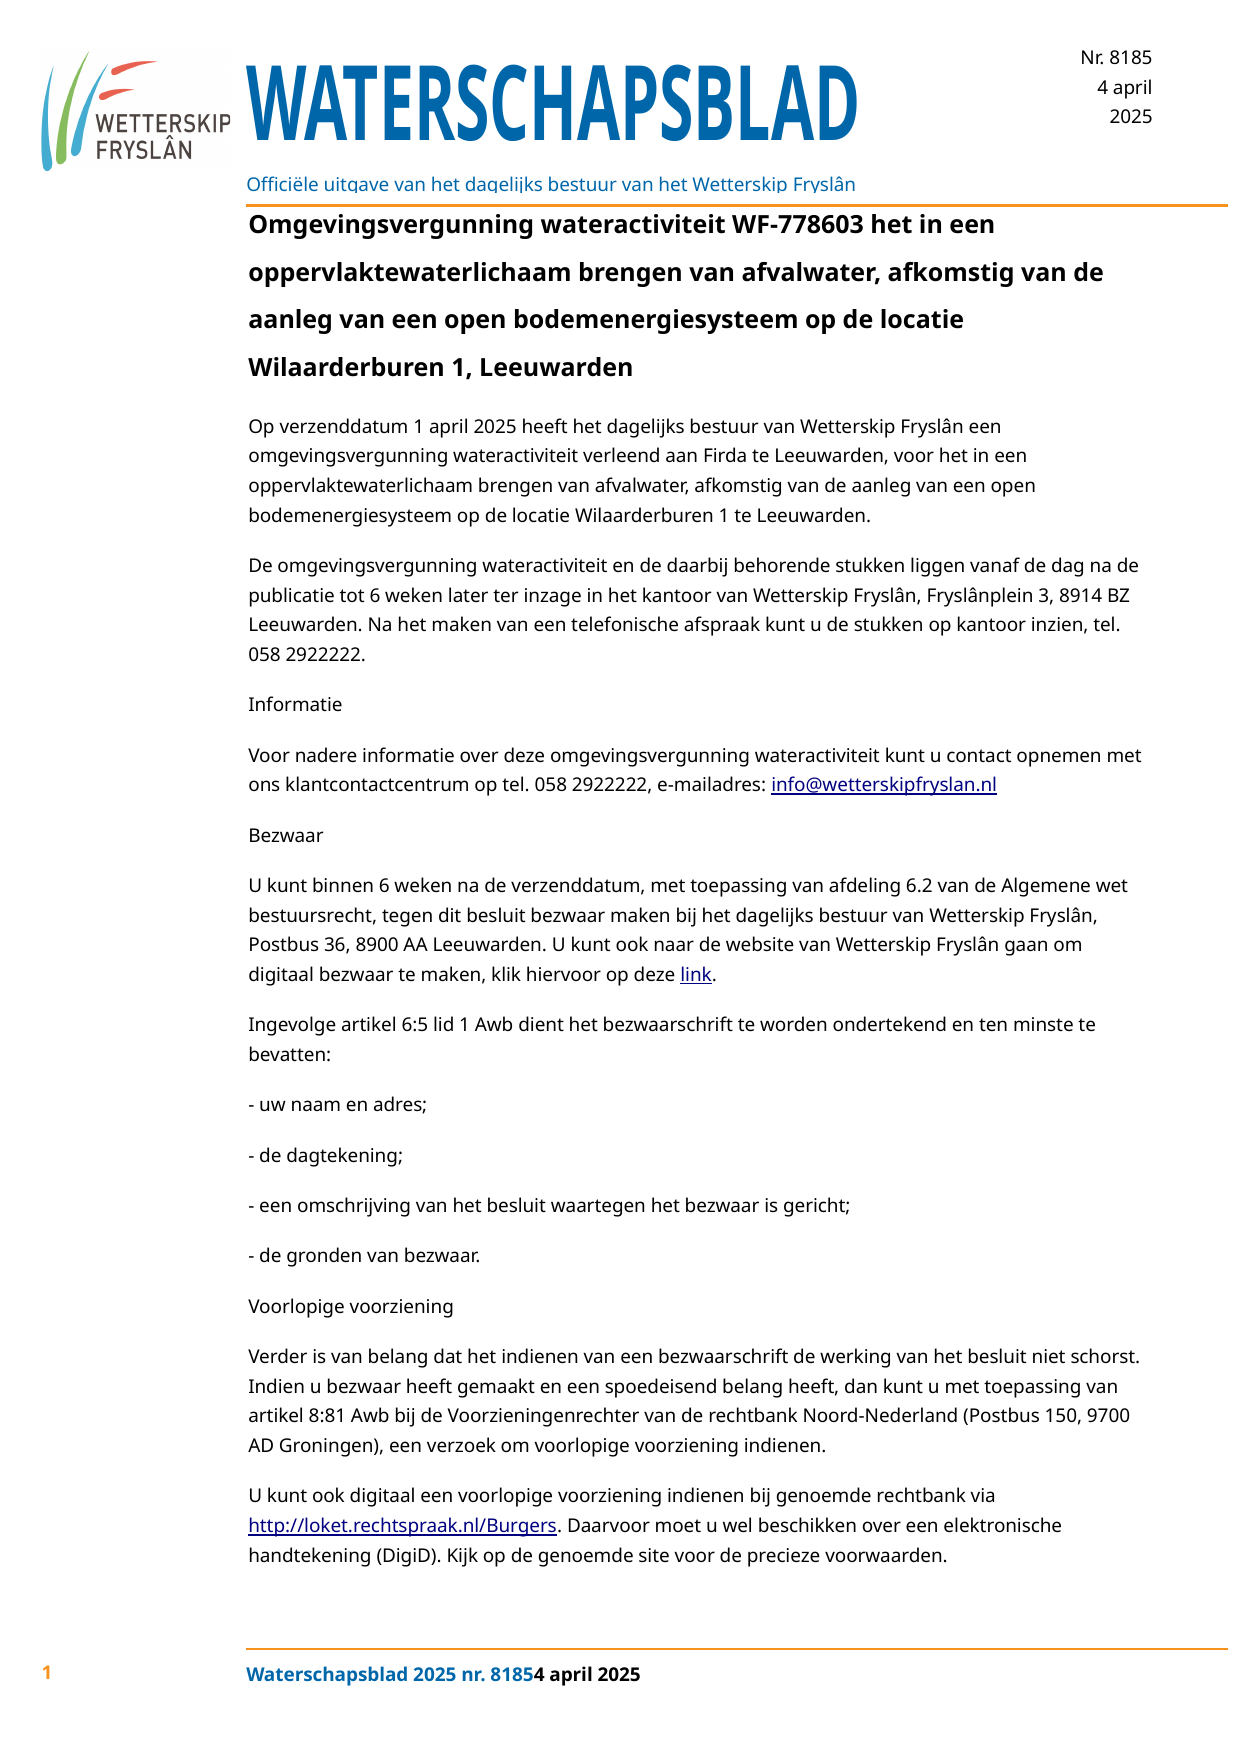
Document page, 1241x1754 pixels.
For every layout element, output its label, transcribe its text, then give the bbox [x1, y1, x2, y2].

text Voor nadere informatie over deze omgevingsvergunning wateractiviteit kunt u contact opnemen met ons klantcontactcentrum op tel. 058 2922222, e-mailadres: info@wetterskipfryslan.nl [248, 742, 1152, 797]
text Omgevingsvergunning wateractiviteit WF-778603 het in een oppervlaktewaterlichaam brengen van afvalwater, afkomstig van de aanleg van een open bodemenergiesysteem op de locatie Wilaarderburen 1, Leeuwarden [248, 207, 1152, 384]
text De omgevingsvergunning wateractiviteit en de daarbij behorende stukken liggen vanaf de dag na de publicatie tot 6 weken later ter inzage in het kantoor van Wetterskip Fryslân, Fryslânplein 3, 8914 BZ Leeuwarden. Na het maken van een telefonische afspraak kunt u de stukken op kantoor inzien, tel. 058 2922222. [248, 552, 1152, 667]
text - de dagtekening; [248, 1142, 1152, 1168]
text Op verzenddatum 1 april 2025 heeft het dagelijks bestuur van Wetterskip Fryslân een omgevingsvergunning wateractiviteit verleend aan Firda te Leeuwarden, voor het in een oppervlaktewaterlichaam brengen van afvalwater, afkomstig van de aanleg van een open bodemenergiesysteem op de locatie Wilaarderburen 1 te Leeuwarden. [248, 413, 1152, 528]
text Informatie [248, 691, 1152, 717]
picture [41, 47, 231, 172]
text U kunt binnen 6 weken na de verzenddatum, met toepassing van afdeling 6.2 van de Algemene wet bestuursrecht, tegen dit besluit bezwaar maken bij het dagelijks bestuur van Wetterskip Fryslân, Postbus 36, 8900 AA Leeuwarden. U kunt ook naar de website van Wetterskip Fryslân gaan om digitaal bezwaar te maken, klik hiervoor op deze link. [248, 872, 1152, 987]
text Bezwaar [248, 822, 1152, 848]
text - een omschrijving van het besluit waartegen het bezwaar is gericht; [248, 1192, 1152, 1218]
text Verder is van belang dat het indienen van een bezwaarschrift de werking van het besluit niet schorst. Indien u bezwaar heeft gemaakt en een spoedeisend belang heeft, dan kunt u met toepassing van artikel 8:81 Awb bij de Voorzieningenrechter van de rechtbank Noord-Nederland (Postbus 150, 9700 AD Groningen), een verzoek om voorlopige voorziening indienen. [248, 1343, 1152, 1458]
text U kunt ook digitaal een voorlopige voorziening indienen bij genoemde rechtbank via http://loket.rechtspraak.nl/Burgers. Daarvoor moet u wel beschikken over een elektronische handtekening (DigiD). Kijk op de genoemde site voor de precieze voorwaarden. [248, 1483, 1152, 1568]
text Ingevolge artikel 6:5 lid 1 Awb dient het bezwaarschrift te worden ondertekend en ten minste te bevatten: [248, 1011, 1152, 1067]
text Voorlopige voorziening [248, 1293, 1152, 1319]
text - uw naam en adres; [248, 1091, 1152, 1117]
text - de gronden van bezwaar. [248, 1243, 1152, 1268]
